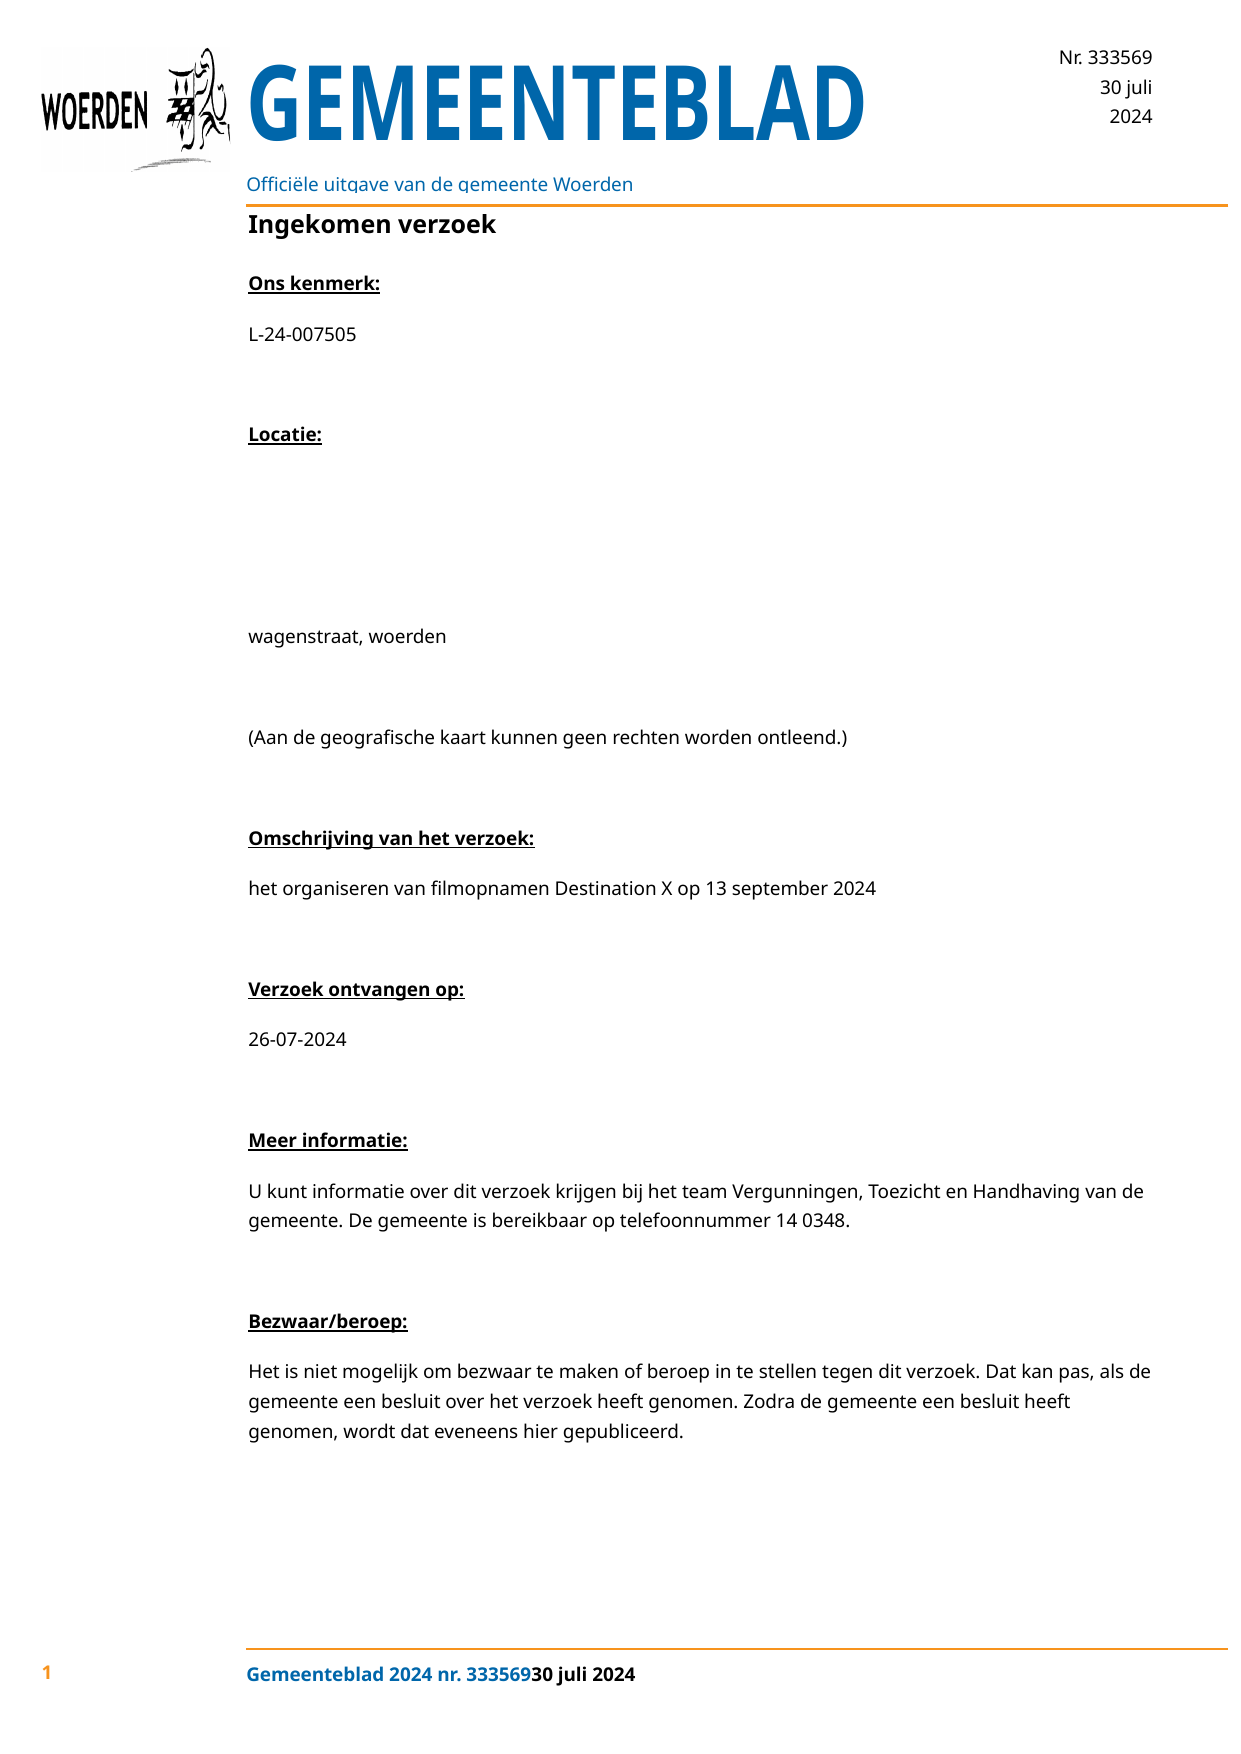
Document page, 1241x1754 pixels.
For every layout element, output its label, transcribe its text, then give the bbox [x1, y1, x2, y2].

text Meer informatie: [248, 1127, 1152, 1153]
text wagenstraat, woerden [248, 623, 1152, 649]
text 26-07-2024 [248, 1027, 1152, 1052]
text het organiseren van filmopnamen Destination X op 13 september 2024 [248, 875, 1152, 901]
text Het is niet mogelijk om bezwaar te maken of beroep in te stellen tegen dit verzoek. Dat kan pas, als de gemeente een besluit over het verzoek heeft genomen. Zodra de gemeente een besluit heeft genomen, wordt dat eveneens hier gepubliceerd. [248, 1359, 1152, 1443]
text (Aan de geografische kaart kunnen geen rechten worden ontleend.) [248, 724, 1152, 750]
text Locatie: [248, 422, 1152, 447]
picture [41, 47, 231, 172]
text L-24-007505 [248, 321, 1152, 346]
text Ingekomen verzoek [248, 207, 1152, 241]
text U kunt informatie over dit verzoek krijgen bij het team Vergunningen, Toezicht en Handhaving van de gemeente. De gemeente is bereikbaar op telefoonnummer 14 0348. [248, 1178, 1152, 1233]
text Omschrijving van het verzoek: [248, 825, 1152, 851]
text Verzoek ontvangen op: [248, 976, 1152, 1002]
text Ons kenmerk: [248, 270, 1152, 296]
text Bezwaar/beroep: [248, 1308, 1152, 1334]
